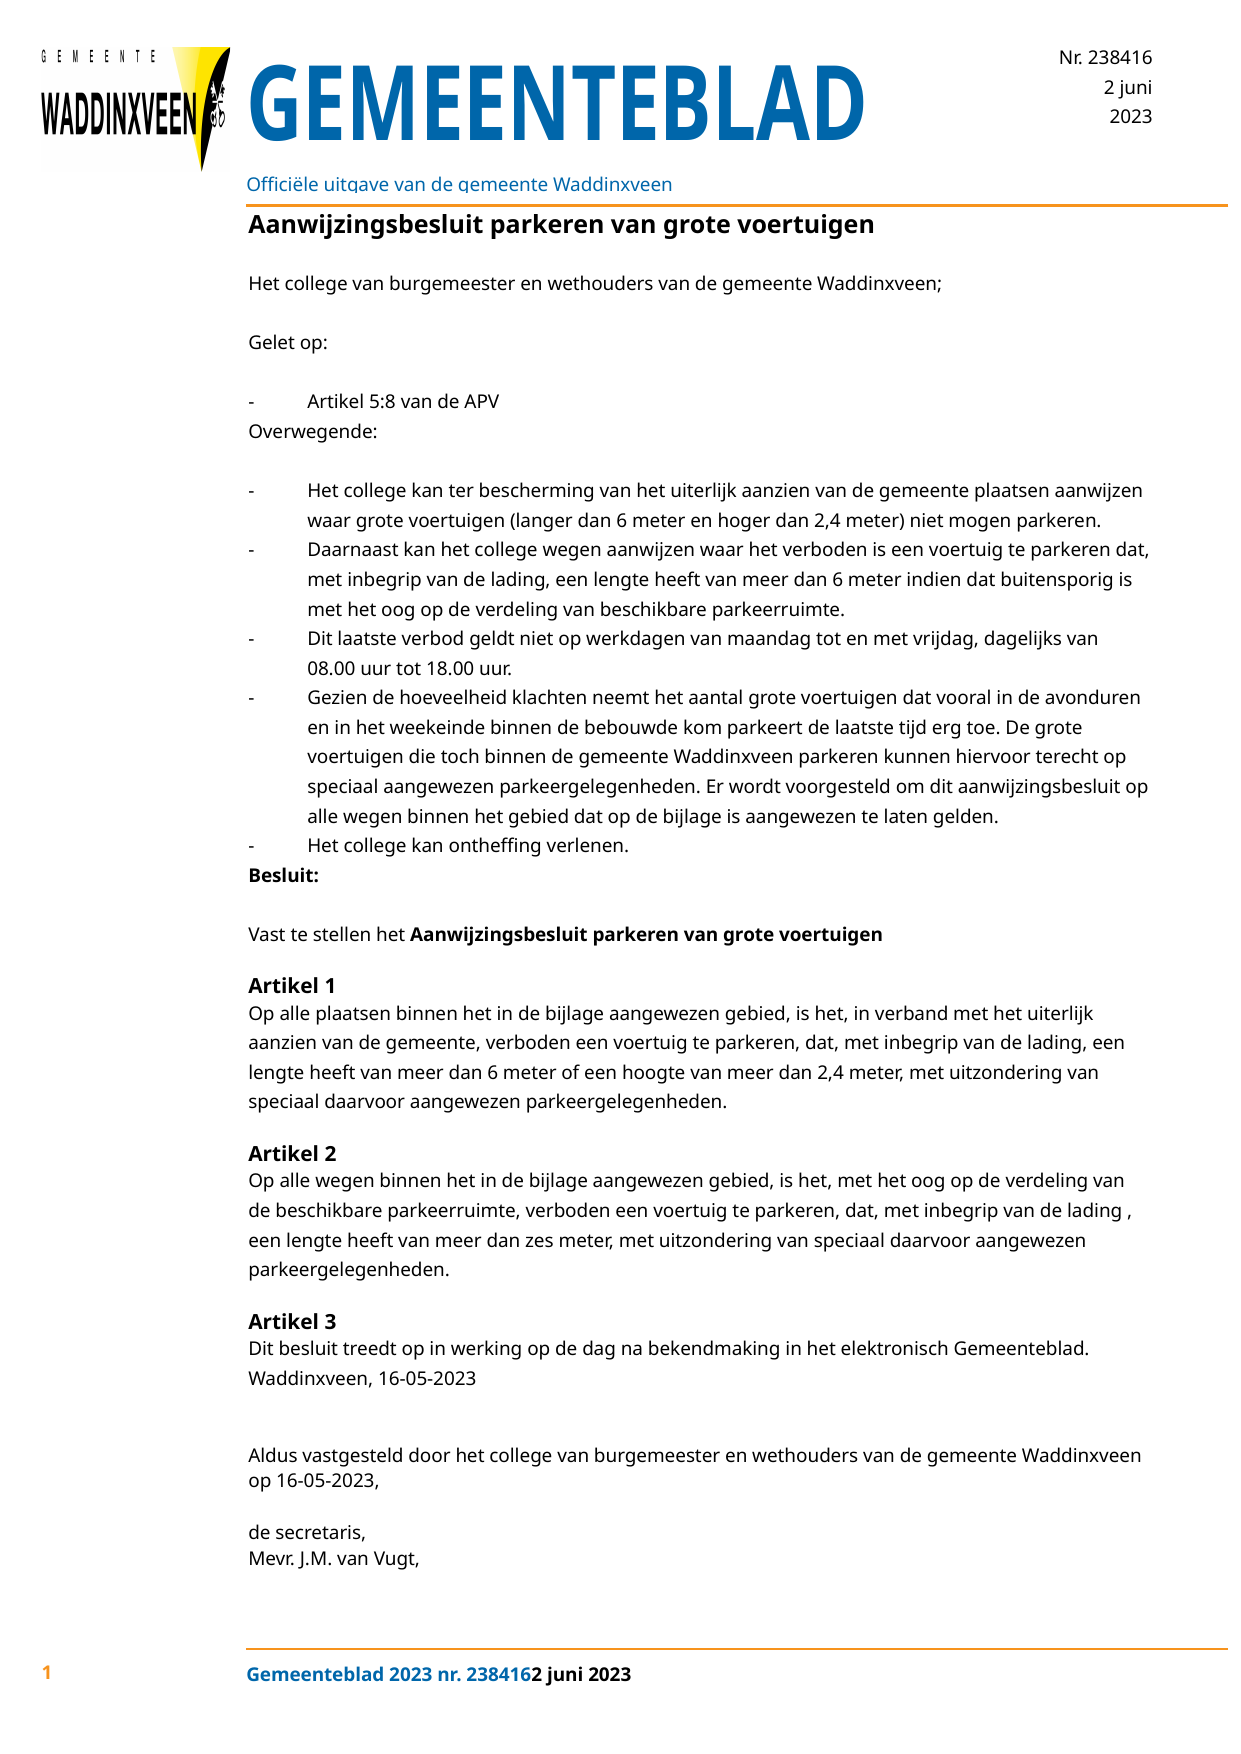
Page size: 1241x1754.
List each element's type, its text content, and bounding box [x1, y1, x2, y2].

text Aldus vastgesteld door het college van burgemeester en wethouders van de gemeente Waddinxveen op 16-05-2023, [248, 1442, 1152, 1493]
text Op alle wegen binnen het in de bijlage aangewezen gebied, is het, met het oog op de verdeling van de beschikbare parkeerruimte, verboden een voertuig te parkeren, dat, met inbegrip van de lading , een lengte heeft van meer dan zes meter, met uitzondering van speciaal daarvoor aangewezen parkeergelegenheden. [248, 1168, 1152, 1282]
list Het college kan ter bescherming van het uiterlijk aanzien van de gemeente plaatsen aanwijzen waar grote voertuigen (langer dan 6 meter en hoger dan 2,4 meter) niet mogen parkeren. [248, 477, 1152, 533]
text Besluit: [248, 862, 1152, 888]
list Het college kan ontheffing verlenen. [248, 832, 1152, 858]
list Gezien de hoeveelheid klachten neemt het aantal grote voertuigen dat vooral in de avonduren en in het weekeinde binnen de bebouwde kom parkeert de laatste tijd erg toe. De grote voertuigen die toch binnen de gemeente Waddinxveen parkeren kunnen hiervoor terecht op speciaal aangewezen parkeergelegenheden. Er wordt voorgesteld om dit aanwijzingsbesluit op alle wegen binnen het gebied dat op de bijlage is aangewezen te laten gelden. [248, 684, 1152, 828]
text Waddinxveen, 16-05-2023 [248, 1365, 1152, 1391]
text Artikel 2 [248, 1139, 1152, 1168]
text Dit besluit treedt op in werking op de dag na bekendmaking in het elektronisch Gemeenteblad. [248, 1335, 1152, 1361]
text de secretaris, [248, 1519, 1152, 1545]
list Artikel 5:8 van de APV [248, 389, 1152, 414]
text Het college van burgemeester en wethouders van de gemeente Waddinxveen; [248, 270, 1152, 296]
text Gelet op: [248, 329, 1152, 355]
text Overwegende: [248, 418, 1152, 444]
list Daarnaast kan het college wegen aanwijzen waar het verboden is een voertuig te parkeren dat, met inbegrip van de lading, een lengte heeft van meer dan 6 meter indien dat buitensporig is met het oog op de verdeling van beschikbare parkeerruimte. [248, 537, 1152, 621]
text Vast te stellen het Aanwijzingsbesluit parkeren van grote voertuigen [248, 921, 1152, 947]
picture [41, 47, 231, 172]
text Artikel 3 [248, 1307, 1152, 1335]
list Dit laatste verbod geldt niet op werkdagen van maandag tot en met vrijdag, dagelijks van 08.00 uur tot 18.00 uur. [248, 625, 1152, 681]
text Op alle plaatsen binnen het in de bijlage aangewezen gebied, is het, in verband met het uiterlijk aanzien van de gemeente, verboden een voertuig te parkeren, dat, met inbegrip van de lading, een lengte heeft van meer dan 6 meter of een hoogte van meer dan 2,4 meter, met uitzondering van speciaal daarvoor aangewezen parkeergelegenheden. [248, 1000, 1152, 1114]
text Artikel 1 [248, 972, 1152, 1000]
text Aanwijzingsbesluit parkeren van grote voertuigen [248, 207, 1152, 241]
text Mevr. J.M. van Vugt, [248, 1545, 1152, 1571]
